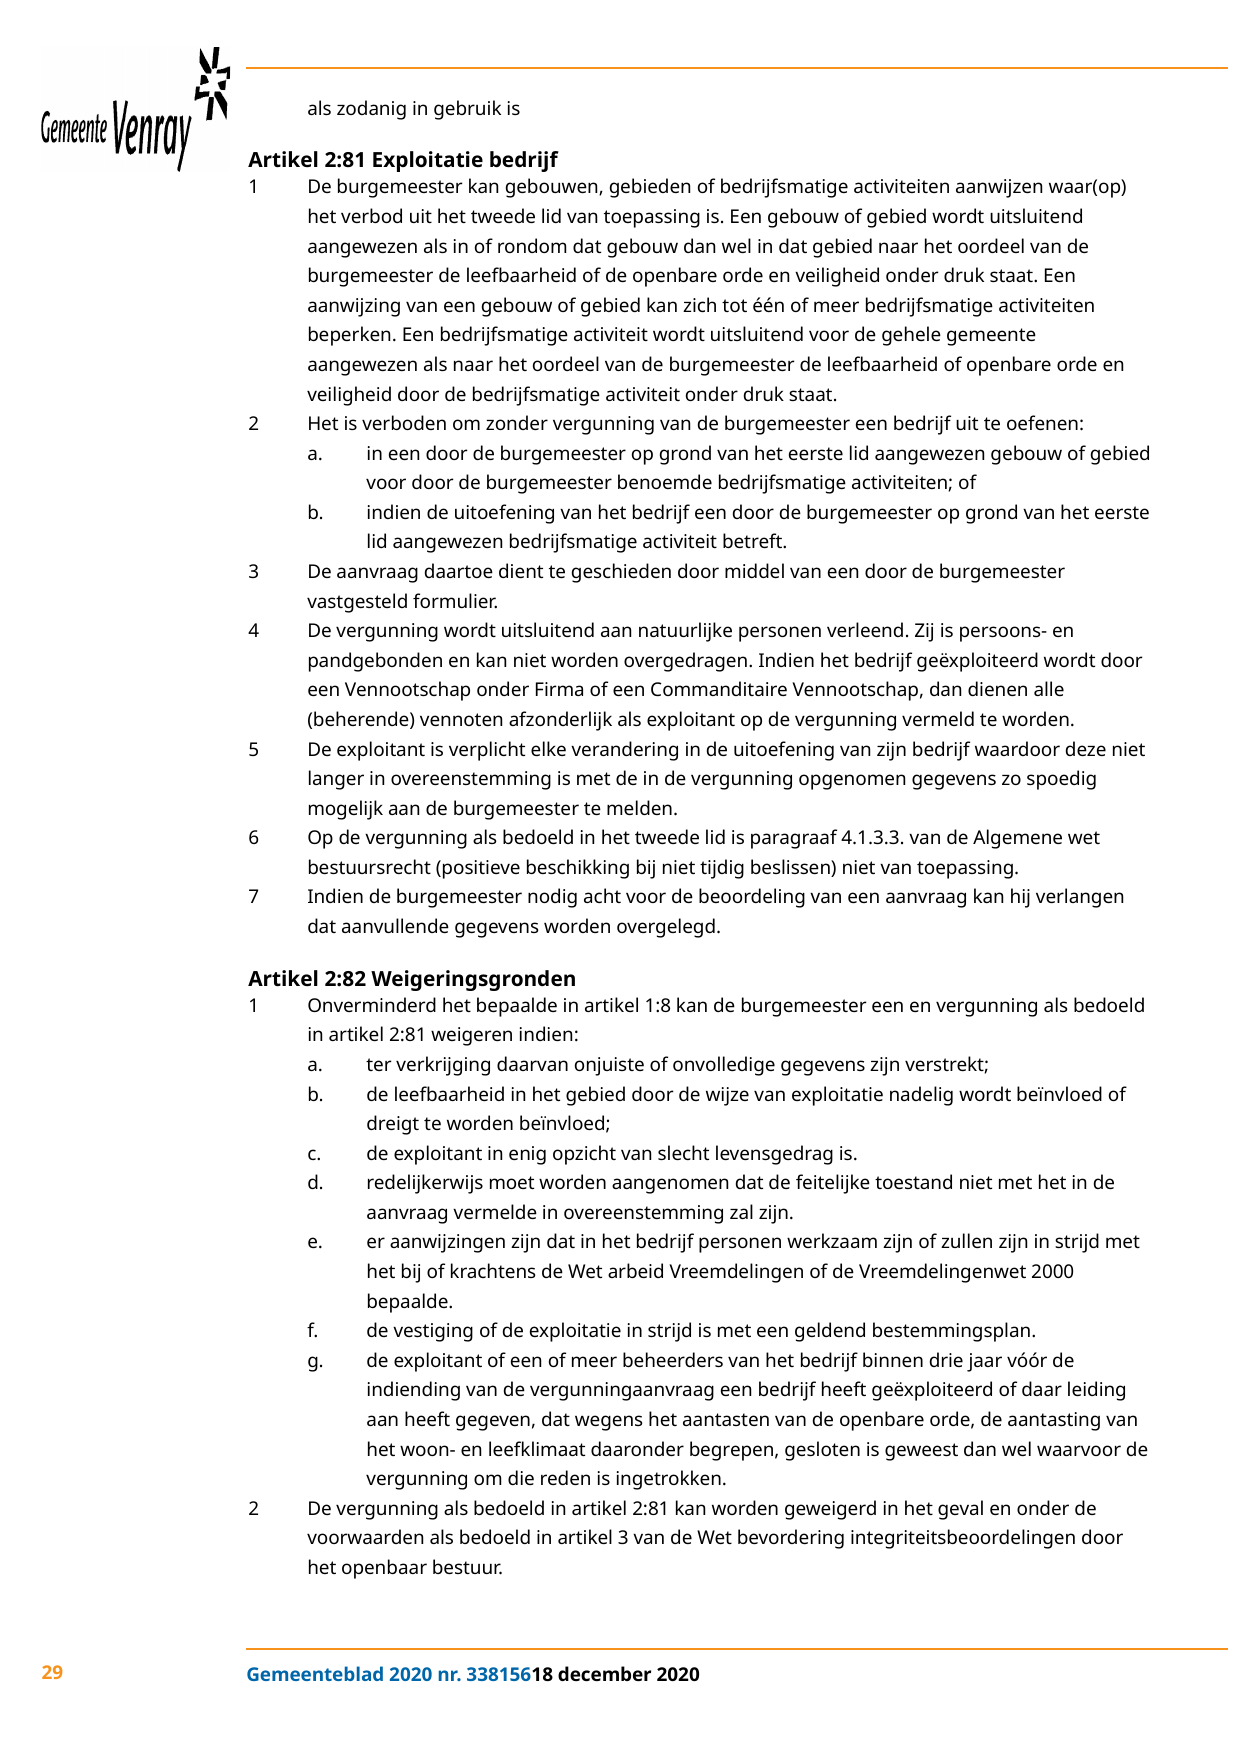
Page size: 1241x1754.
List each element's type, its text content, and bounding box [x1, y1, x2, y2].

list ter verkrijging daarvan onjuiste of onvolledige gegevens zijn verstrekt; [307, 1051, 1152, 1077]
list de exploitant of een of meer beheerders van het bedrijf binnen drie jaar vóór de indiending van de vergunningaanvraag een bedrijf heeft geëxploiteerd of daar leiding aan heeft gegeven, dat wegens het aantasten van de openbare orde, de aantasting van het woon- en leefklimaat daaronder begrepen, gesloten is geweest dan wel waarvoor de vergunning om die reden is ingetrokken. [307, 1347, 1152, 1491]
list indien de uitoefening van het bedrijf een door de burgemeester op grond van het eerste lid aangewezen bedrijfsmatige activiteit betreft. [307, 499, 1152, 554]
list redelijkerwijs moet worden aangenomen dat de feitelijke toestand niet met het in de aanvraag vermelde in overeenstemming zal zijn. [307, 1169, 1152, 1225]
list De vergunning wordt uitsluitend aan natuurlijke personen verleend. Zij is persoons- en pandgebonden en kan niet worden overgedragen. Indien het bedrijf geëxploiteerd wordt door een Vennootschap onder Firma of een Commanditaire Vennootschap, dan dienen alle (beherende) vennoten afzonderlijk als exploitant op de vergunning vermeld te worden. [248, 617, 1152, 732]
list de exploitant in enig opzicht van slecht levensgedrag is. [307, 1140, 1152, 1166]
list Indien de burgemeester nodig acht voor de beoordeling van een aanvraag kan hij verlangen dat aanvullende gegevens worden overgelegd. [248, 884, 1152, 939]
list De exploitant is verplicht elke verandering in de uitoefening van zijn bedrijf waardoor deze niet langer in overeenstemming is met de in de vergunning opgenomen gegevens zo spoedig mogelijk aan de burgemeester te melden. [248, 736, 1152, 821]
list De burgemeester kan gebouwen, gebieden of bedrijfsmatige activiteiten aanwijzen waar(op) het verbod uit het tweede lid van toepassing is. Een gebouw of gebied wordt uitsluitend aangewezen als in of rondom dat gebouw dan wel in dat gebied naar het oordeel van de burgemeester de leefbaarheid of de openbare orde en veiligheid onder druk staat. Een aanwijzing van een gebouw of gebied kan zich tot één of meer bedrijfsmatige activiteiten beperken. Een bedrijfsmatige activiteit wordt uitsluitend voor de gehele gemeente aangewezen als naar het oordeel van de burgemeester de leefbaarheid of openbare orde en veiligheid door de bedrijfsmatige activiteit onder druk staat. [248, 174, 1152, 406]
picture [41, 47, 231, 172]
text Artikel 2:81 Exploitatie bedrijf [248, 145, 1152, 174]
list Onverminderd het bepaalde in artikel 1:8 kan de burgemeester een en vergunning als bedoeld in artikel 2:81 weigeren indien: [248, 992, 1152, 1047]
list de leefbaarheid in het gebied door de wijze van exploitatie nadelig wordt beïnvloed of dreigt te worden beïnvloed; [307, 1081, 1152, 1136]
list in een door de burgemeester op grond van het eerste lid aangewezen gebouw of gebied voor door de burgemeester benoemde bedrijfsmatige activiteiten; of [307, 440, 1152, 495]
list Op de vergunning als bedoeld in het tweede lid is paragraaf 4.1.3.3. van de Algemene wet bestuursrecht (positieve beschikking bij niet tijdig beslissen) niet van toepassing. [248, 824, 1152, 880]
list Het is verboden om zonder vergunning van de burgemeester een bedrijf uit te oefenen: [248, 410, 1152, 436]
list De aanvraag daartoe dient te geschieden door middel van een door de burgemeester vastgesteld formulier. [248, 558, 1152, 613]
list er aanwijzingen zijn dat in het bedrijf personen werkzaam zijn of zullen zijn in strijd met het bij of krachtens de Wet arbeid Vreemdelingen of de Vreemdelingenwet 2000 bepaalde. [307, 1229, 1152, 1314]
list de vestiging of de exploitatie in strijd is met een geldend bestemmingsplan. [307, 1317, 1152, 1343]
list De vergunning als bedoeld in artikel 2:81 kan worden geweigerd in het geval en onder de voorwaarden als bedoeld in artikel 3 van de Wet bevordering integriteitsbeoordelingen door het openbaar bestuur. [248, 1495, 1152, 1580]
text Artikel 2:82 Weigeringsgronden [248, 964, 1152, 992]
list als zodanig in gebruik is [248, 95, 1152, 121]
